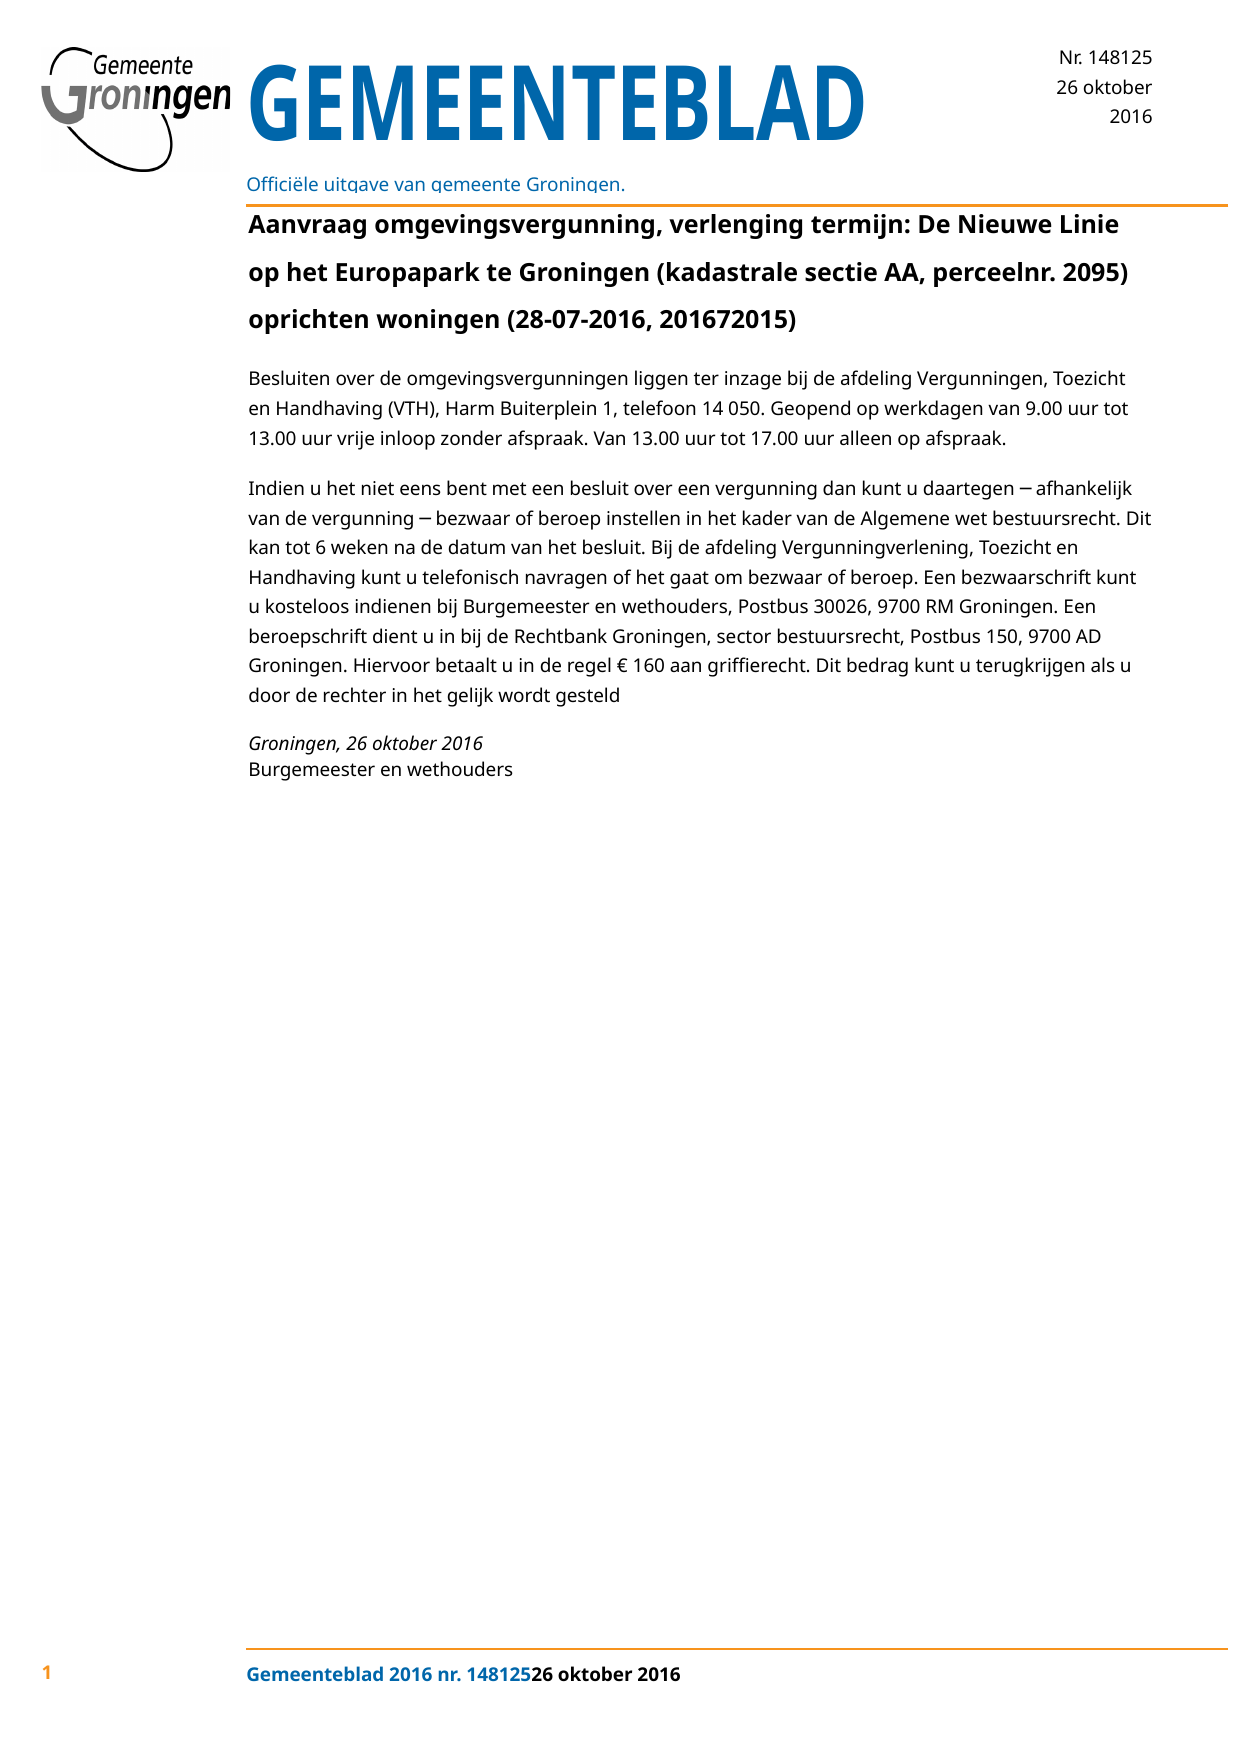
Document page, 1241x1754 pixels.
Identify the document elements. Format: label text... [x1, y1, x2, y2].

text Indien u het niet eens bent met een besluit over een vergunning dan kunt u daartegen ─ afhankelijk van de vergunning ─ bezwaar of beroep instellen in het kader van de Algemene wet bestuursrecht. Dit kan tot 6 weken na de datum van het besluit. Bij de afdeling Vergunningverlening, Toezicht en Handhaving kunt u telefonisch navragen of het gaat om bezwaar of beroep. Een bezwaarschrift kunt u kosteloos indienen bij Burgemeester en wethouders, Postbus 30026, 9700 RM Groningen. Een beroepschrift dient u in bij de Rechtbank Groningen, sector bestuursrecht, Postbus 150, 9700 AD Groningen. Hiervoor betaalt u in de regel € 160 aan griffierecht. Dit bedrag kunt u terugkrijgen als u door de rechter in het gelijk wordt gesteld [248, 475, 1152, 708]
text Burgemeester en wethouders [248, 756, 1152, 781]
picture [41, 47, 231, 172]
text Aanvraag omgevingsvergunning, verlenging termijn: De Nieuwe Linie op het Europapark te Groningen (kadastrale sectie AA, perceelnr. 2095) oprichten woningen (28-07-2016, 201672015) [248, 207, 1152, 336]
text Besluiten over de omgevingsvergunningen liggen ter inzage bij de afdeling Vergunningen, Toezicht en Handhaving (VTH), Harm Buiterplein 1, telefoon 14 050. Geopend op werkdagen van 9.00 uur tot 13.00 uur vrije inloop zonder afspraak. Van 13.00 uur tot 17.00 uur alleen op afspraak. [248, 366, 1152, 450]
text Groningen, 26 oktober 2016 [248, 730, 1152, 756]
